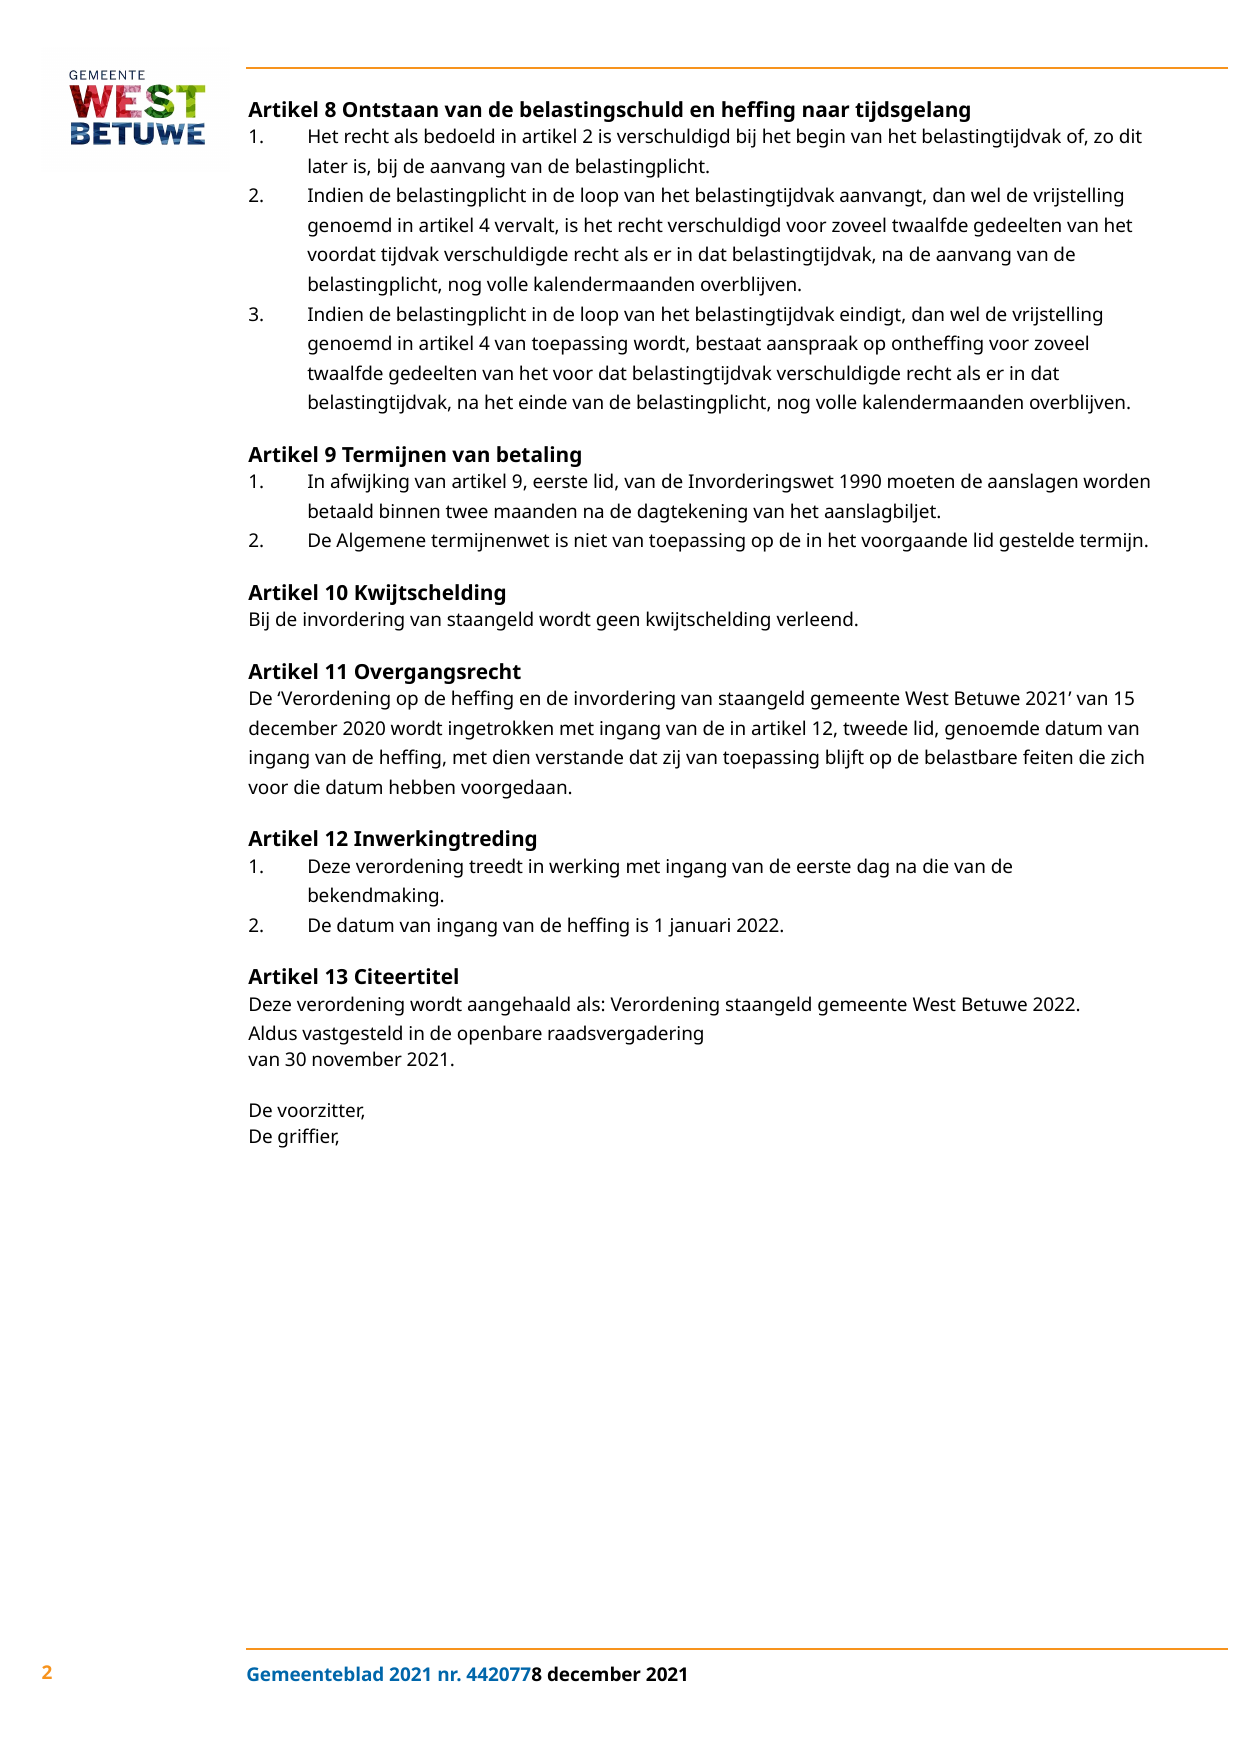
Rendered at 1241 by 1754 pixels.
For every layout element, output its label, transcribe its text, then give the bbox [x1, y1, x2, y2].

text van 30 november 2021. [248, 1046, 1152, 1072]
list Deze verordening treedt in werking met ingang van de eerste dag na die van de bekendmaking. [248, 853, 1152, 908]
text Artikel 13 Citeertitel [248, 962, 1152, 991]
picture [41, 47, 231, 172]
list De Algemene termijnenwet is niet van toepassing op de in het voorgaande lid gestelde termijn. [248, 527, 1152, 553]
text Artikel 10 Kwijtschelding [248, 578, 1152, 606]
text Aldus vastgesteld in de openbare raadsvergadering [248, 1020, 1152, 1046]
text Bij de invordering van staangeld wordt geen kwijtschelding verleend. [248, 606, 1152, 632]
list In afwijking van artikel 9, eerste lid, van de Invorderingswet 1990 moeten de aanslagen worden betaald binnen twee maanden na de dagtekening van het aanslagbiljet. [248, 468, 1152, 524]
text De ‘Verordening op de heffing en de invordering van staangeld gemeente West Betuwe 2021’ van 15 december 2020 wordt ingetrokken met ingang van de in artikel 12, tweede lid, genoemde datum van ingang van de heffing, met dien verstande dat zij van toepassing blijft op de belastbare feiten die zich voor die datum hebben voorgedaan. [248, 685, 1152, 800]
text Artikel 9 Termijnen van betaling [248, 440, 1152, 468]
text Deze verordening wordt aangehaald als: Verordening staangeld gemeente West Betuwe 2022. [248, 991, 1152, 1017]
list Indien de belastingplicht in de loop van het belastingtijdvak aanvangt, dan wel de vrijstelling genoemd in artikel 4 vervalt, is het recht verschuldigd voor zoveel twaalfde gedeelten van het voordat tijdvak verschuldigde recht als er in dat belastingtijdvak, na de aanvang van de belastingplicht, nog volle kalendermaanden overblijven. [248, 182, 1152, 297]
text De griffier, [248, 1123, 1152, 1149]
text Artikel 8 Ontstaan van de belastingschuld en heffing naar tijdsgelang [248, 95, 1152, 123]
list De datum van ingang van de heffing is 1 januari 2022. [248, 912, 1152, 938]
text De voorzitter, [248, 1098, 1152, 1123]
list Indien de belastingplicht in de loop van het belastingtijdvak eindigt, dan wel de vrijstelling genoemd in artikel 4 van toepassing wordt, bestaat aanspraak op ontheffing voor zoveel twaalfde gedeelten van het voor dat belastingtijdvak verschuldigde recht als er in dat belastingtijdvak, na het einde van de belastingplicht, nog volle kalendermaanden overblijven. [248, 301, 1152, 415]
text Artikel 12 Inwerkingtreding [248, 824, 1152, 853]
list Het recht als bedoeld in artikel 2 is verschuldigd bij het begin van het belastingtijdvak of, zo dit later is, bij de aanvang van de belastingplicht. [248, 123, 1152, 178]
text Artikel 11 Overgangsrecht [248, 657, 1152, 685]
